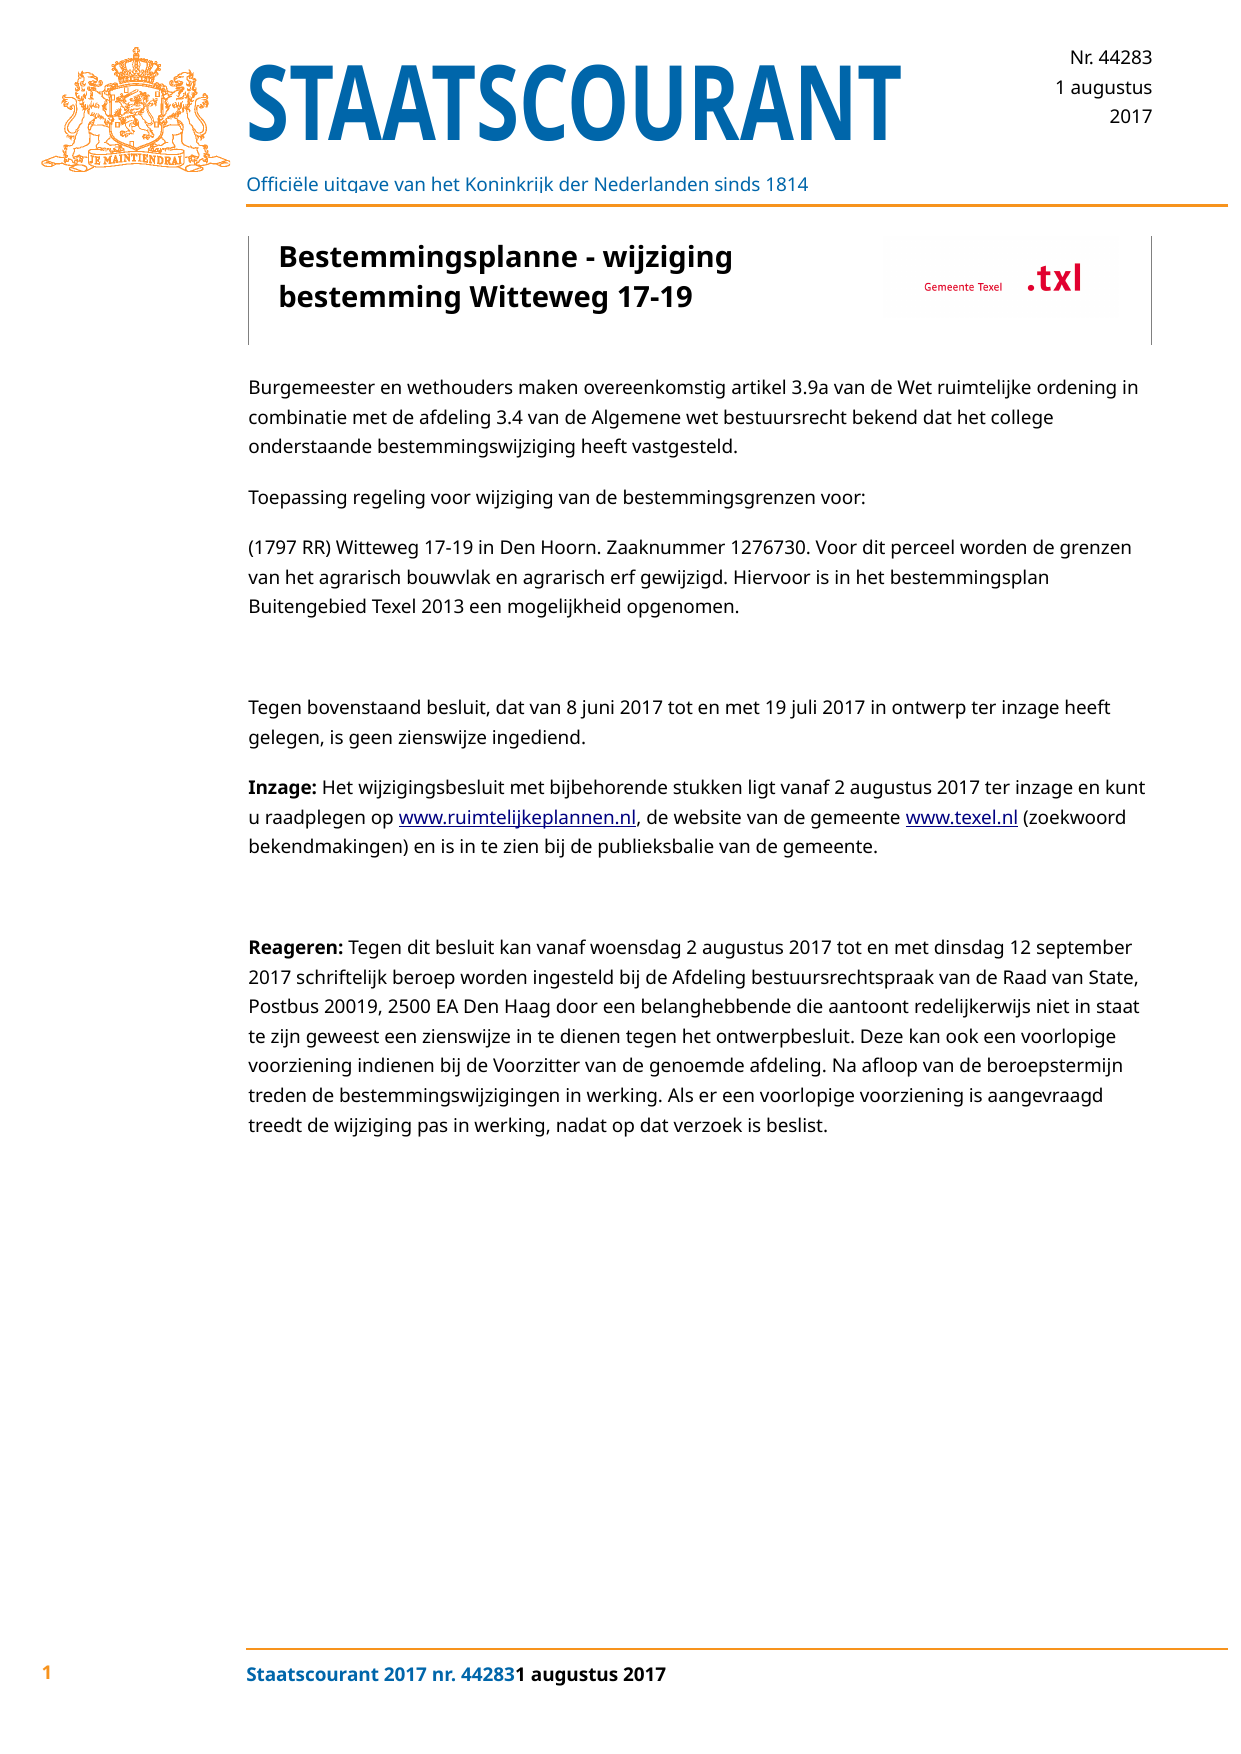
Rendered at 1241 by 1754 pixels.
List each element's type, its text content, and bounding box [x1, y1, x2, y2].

table_header Bestemmingsplanne - wijziging bestemming Witteweg 17-19 [249, 236, 850, 345]
picture [41, 47, 231, 172]
text Burgemeester en wethouders maken overeenkomstig artikel 3.9a van de Wet ruimtelijke ordening in combinatie met de afdeling 3.4 van de Algemene wet bestuursrecht bekend dat het college onderstaande bestemmingswijziging heeft vastgesteld. [248, 374, 1152, 459]
text Toepassing regeling voor wijziging van de bestemmingsgrenzen voor: [248, 484, 1152, 509]
text Reageren: Tegen dit besluit kan vanaf woensdag 2 augustus 2017 tot en met dinsdag 12 september 2017 schriftelijk beroep worden ingesteld bij de Afdeling bestuursrechtspraak van de Raad van State, Postbus 20019, 2500 EA Den Haag door een belanghebbende die aantoont redelijkerwijs niet in staat te zijn geweest een zienswijze in te dienen tegen het ontwerpbesluit. Deze kan ook een voorlopige voorziening indienen bij de Voorzitter van de genoemde afdeling. Na afloop van de beroepstermijn treden de bestemmingswijzigingen in werking. Als er een voorlopige voorziening is aangevraagd treedt de wijziging pas in werking, nadat op dat verzoek is beslist. [248, 934, 1152, 1137]
text (1797 RR) Witteweg 17-19 in Den Hoorn. Zaaknummer 1276730. Voor dit perceel worden de grenzen van het agrarisch bouwvlak en agrarisch erf gewijzigd. Hiervoor is in het bestemmingsplan Buitengebied Texel 2013 een mogelijkheid opgenomen. [248, 534, 1152, 619]
text Inzage: Het wijzigingsbesluit met bijbehorende stukken ligt vanaf 2 augustus 2017 ter inzage en kunt u raadplegen op www.ruimtelijkeplannen.nl, de website van de gemeente www.texel.nl (zoekwoord bekendmakingen) en is in te zien bij de publieksbalie van de gemeente. [248, 774, 1152, 859]
picture [882, 236, 1119, 318]
table_header [850, 236, 1151, 345]
text Tegen bovenstaand besluit, dat van 8 juni 2017 tot en met 19 juli 2017 in ontwerp ter inzage heeft gelegen, is geen zienswijze ingediend. [248, 694, 1152, 749]
